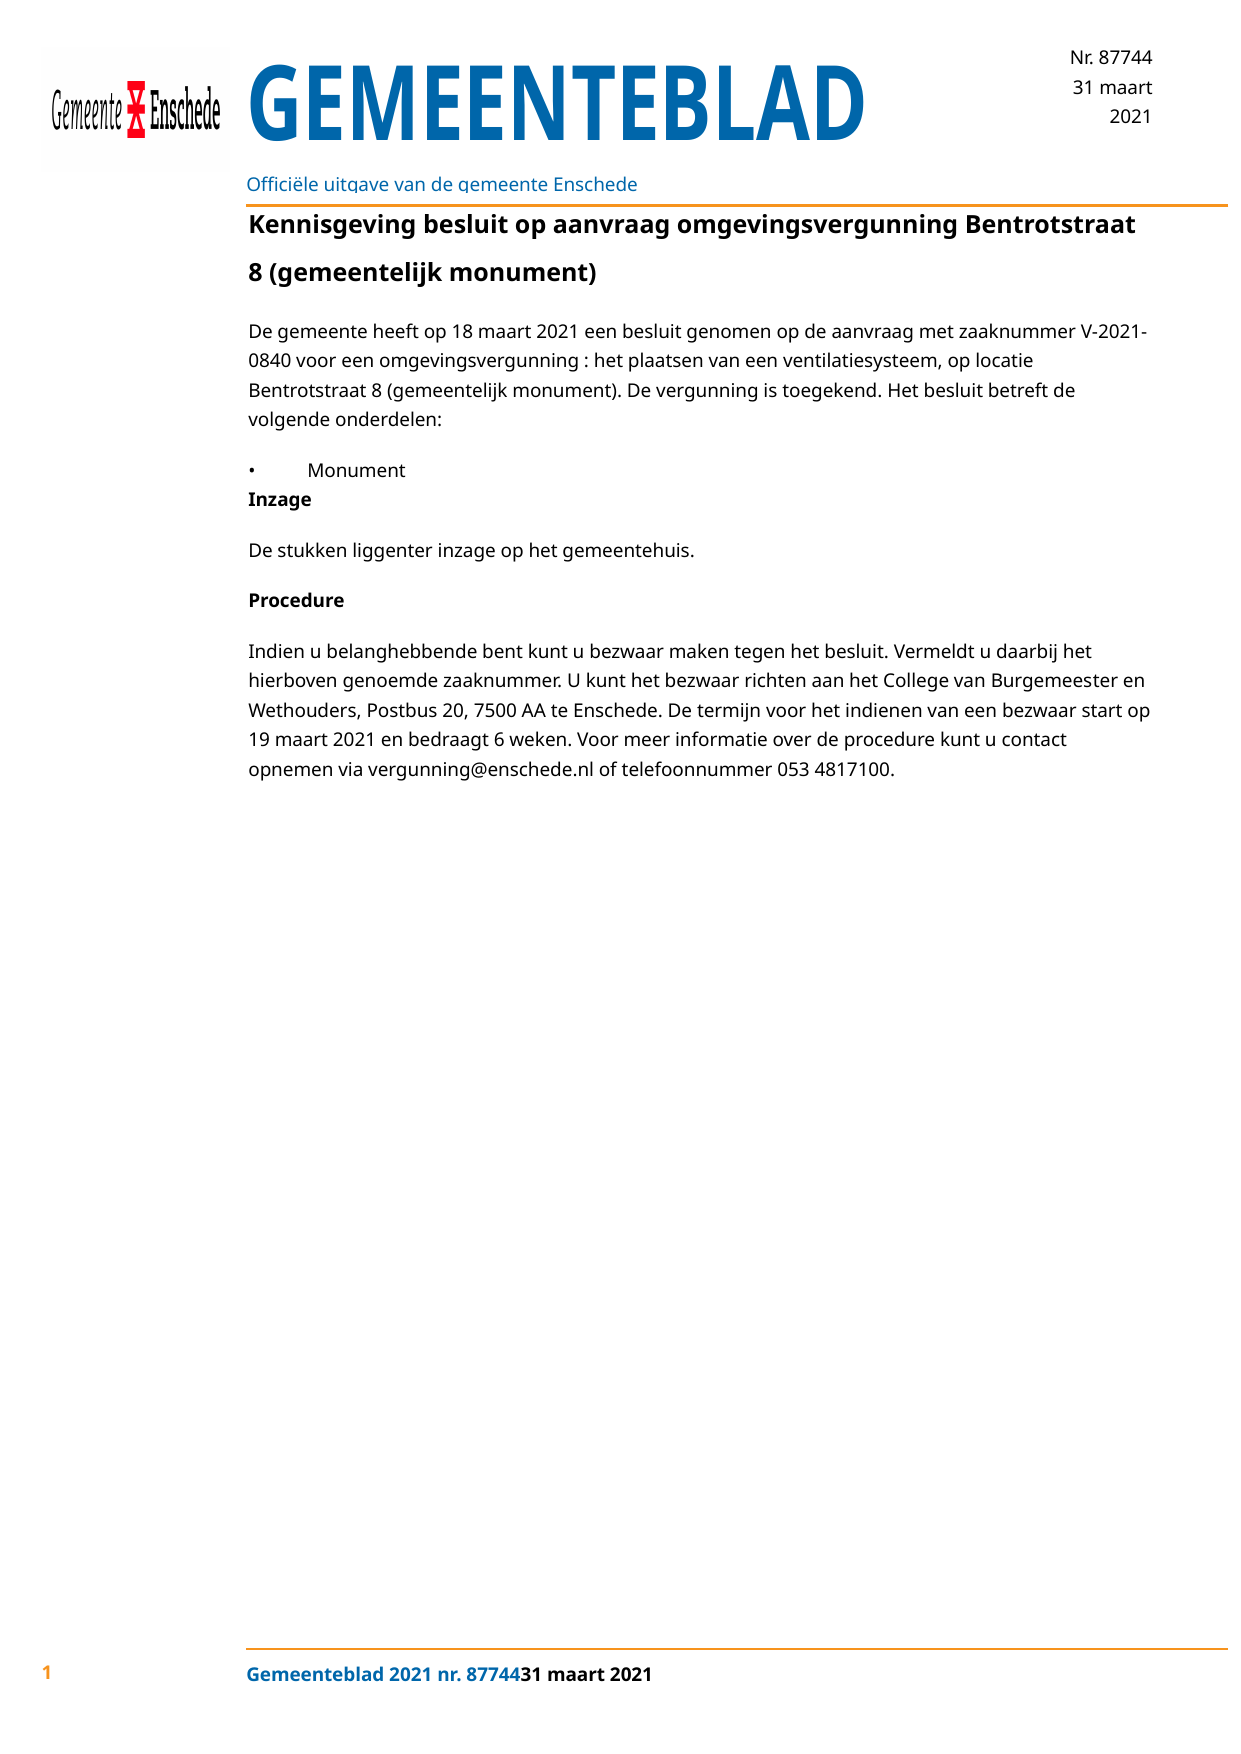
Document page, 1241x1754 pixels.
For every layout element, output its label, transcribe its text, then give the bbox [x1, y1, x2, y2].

text Inzage [248, 487, 1152, 512]
text Indien u belanghebbende bent kunt u bezwaar maken tegen het besluit. Vermeldt u daarbij het hierboven genoemde zaaknummer. U kunt het bezwaar richten aan het College van Burgemees­ter en Wethouders, Postbus 20, 7500 AA te Enschede. De termijn voor het indienen van een bezwaar start op 19 maart 2021 en bedraagt 6 weken. Voor meer informatie over de procedure kunt u contact opnemen via vergunning@enschede.nl of telefoonnummer 053 4817100. [248, 638, 1152, 782]
picture [41, 47, 231, 172]
list Monument [248, 457, 1152, 483]
text Kennisgeving besluit op aanvraag omgevingsvergunning Bentrotstraat 8 (gemeentelijk monument) [248, 207, 1152, 288]
text De stukken liggenter inzage op het gemeentehuis. [248, 537, 1152, 563]
text Procedure [248, 587, 1152, 613]
text De gemeente heeft op 18 maart 2021 een besluit genomen op de aanvraag met zaaknummer V-2021-0840 voor een omgevingsvergunning : het plaatsen van een ventilatiesysteem, op locatie Bentrotstraat 8 (gemeentelijk monument). De vergunning is toegekend. Het besluit betreft de volgende onderdelen: [248, 318, 1152, 432]
